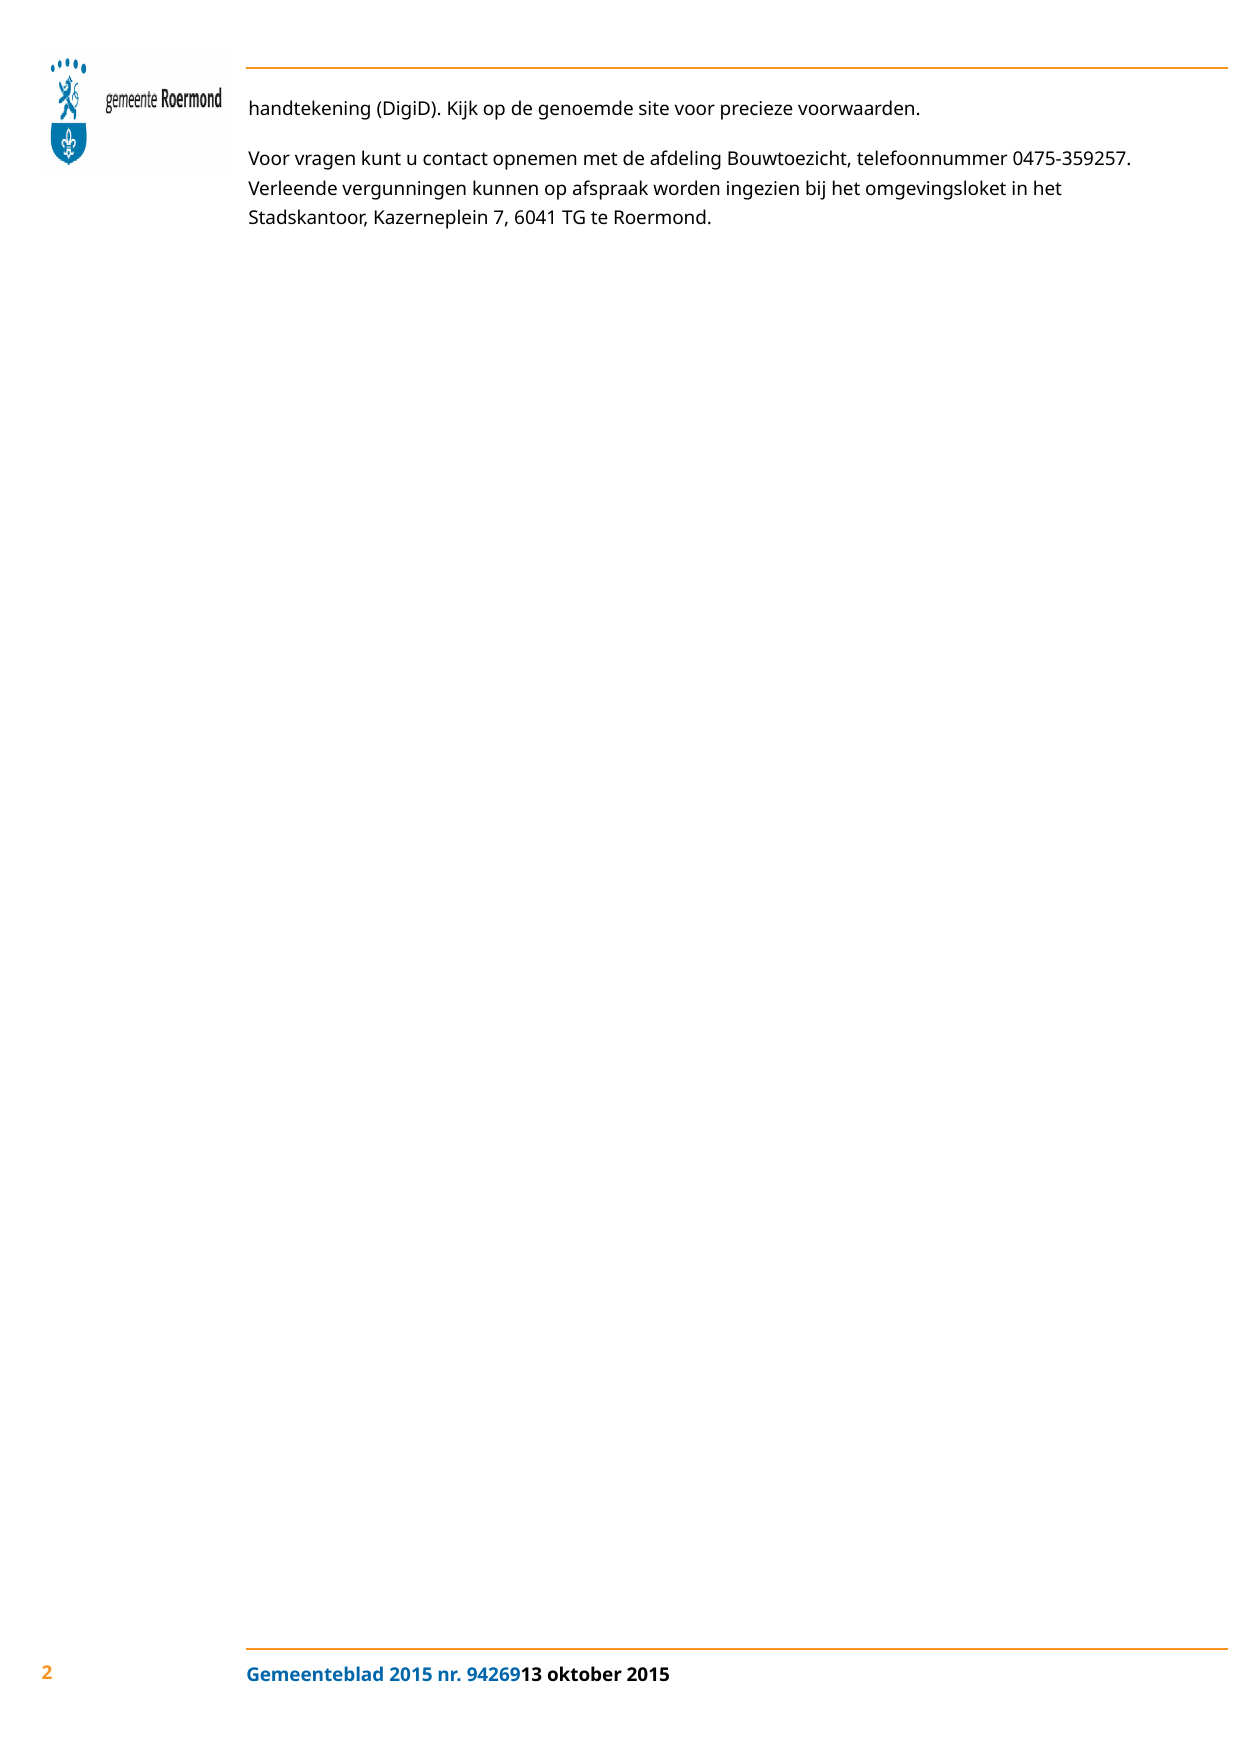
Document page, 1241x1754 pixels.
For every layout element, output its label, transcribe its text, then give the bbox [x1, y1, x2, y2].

text Voor vragen kunt u contact opnemen met de afdeling Bouwtoezicht, telefoonnummer 0475-359257. Verleende vergunningen kunnen op afspraak worden ingezien bij het omgevingsloket in het Stadskantoor, Kazerneplein 7, 6041 TG te Roermond. [248, 145, 1152, 230]
text handtekening (DigiD). Kijk op de genoemde site voor precieze voorwaarden. [248, 95, 1152, 121]
picture [41, 47, 231, 172]
